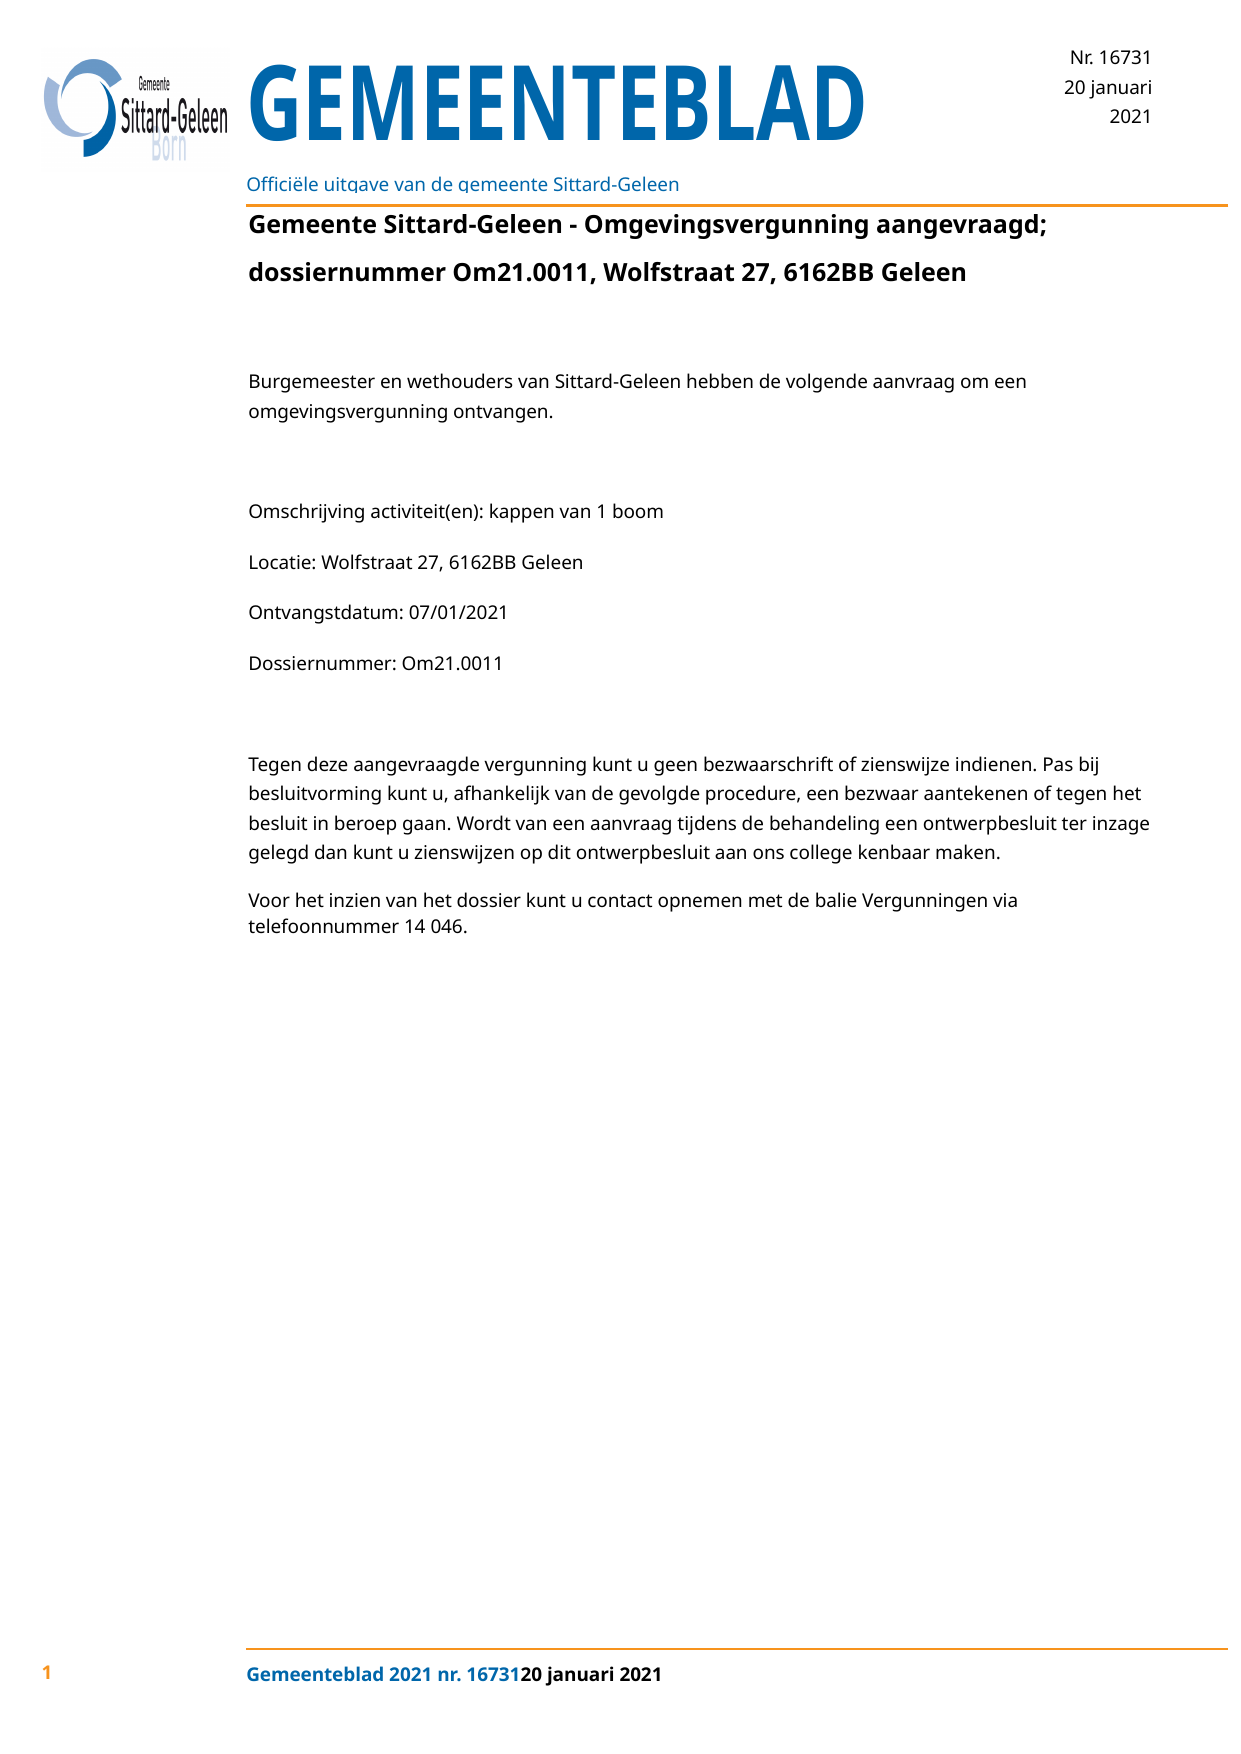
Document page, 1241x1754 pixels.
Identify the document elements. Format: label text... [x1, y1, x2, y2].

text Gemeente Sittard-Geleen - Omgevingsvergunning aangevraagd; dossiernummer Om21.0011, Wolfstraat 27, 6162BB Geleen [248, 207, 1152, 288]
text Omschrijving activiteit(en): kappen van 1 boom [248, 499, 1152, 524]
text Burgemeester en wethouders van Sittard-Geleen hebben de volgende aanvraag om een omgevingsvergunning ontvangen. [248, 368, 1152, 424]
text Voor het inzien van het dossier kunt u contact opnemen met de balie Vergunningen via telefoonnummer 14 046. [248, 887, 1152, 939]
picture [41, 47, 231, 172]
text Tegen deze aangevraagde vergunning kunt u geen bezwaarschrift of zienswijze indienen. Pas bij besluitvorming kunt u, afhankelijk van de gevolgde procedure, een bezwaar aantekenen of tegen het besluit in beroep gaan. Wordt van een aanvraag tijdens de behandeling een ontwerpbesluit ter inzage gelegd dan kunt u zienswijzen op dit ontwerpbesluit aan ons college kenbaar maken. [248, 751, 1152, 865]
text Ontvangstdatum: 07/01/2021 [248, 599, 1152, 625]
text Locatie: Wolfstraat 27, 6162BB Geleen [248, 549, 1152, 575]
text Dossiernummer: Om21.0011 [248, 650, 1152, 676]
